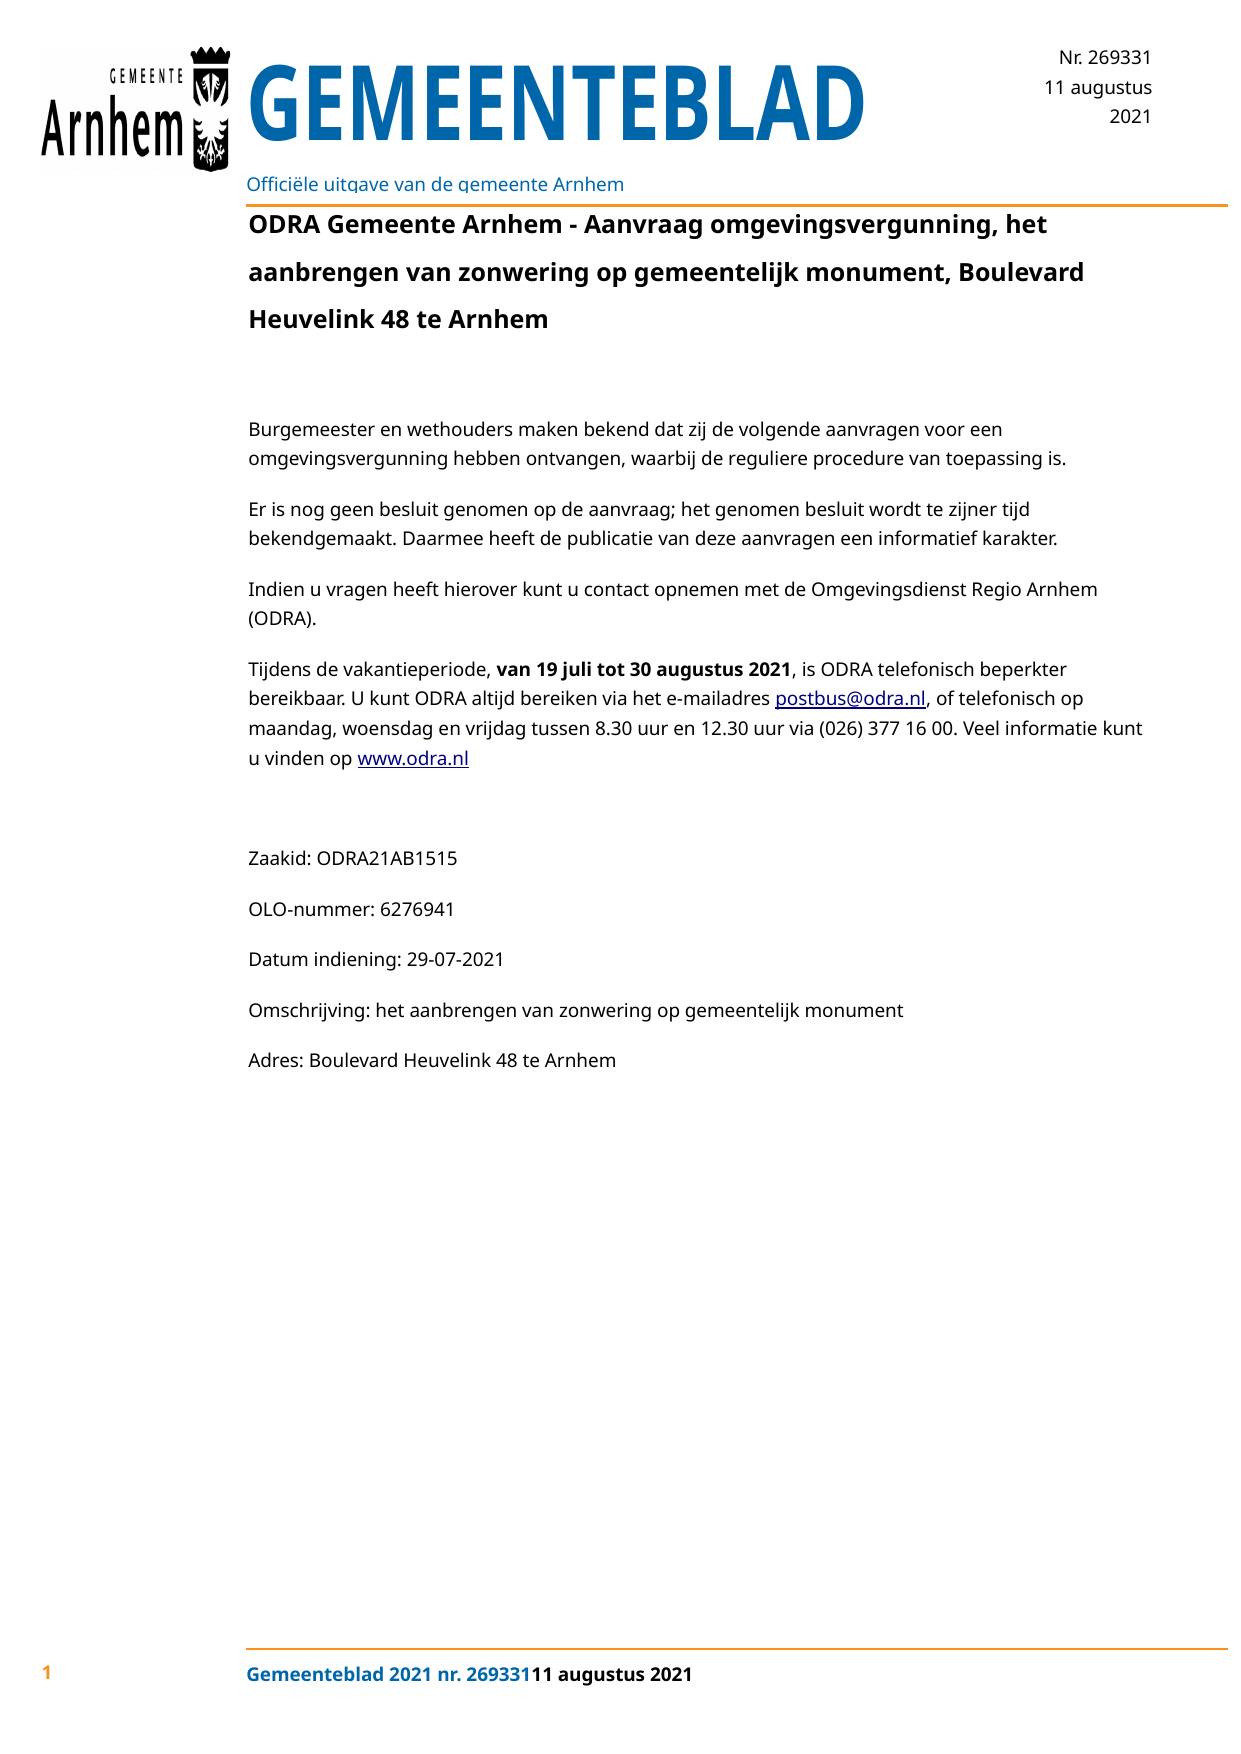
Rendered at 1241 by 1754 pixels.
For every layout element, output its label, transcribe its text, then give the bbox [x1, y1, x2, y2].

text Er is nog geen besluit genomen op de aanvraag; het genomen besluit wordt te zijner tijd bekendgemaakt. Daarmee heeft de publicatie van deze aanvragen een informatief karakter. [248, 496, 1152, 551]
text Burgemeester en wethouders maken bekend dat zij de volgende aanvragen voor een omgevingsvergunning hebben ontvangen, waarbij de reguliere procedure van toepassing is. [248, 416, 1152, 471]
text Omschrijving: het aanbrengen van zonwering op gemeentelijk monument [248, 997, 1152, 1022]
text Zaakid: ODRA21AB1515 [248, 846, 1152, 871]
text Adres: Boulevard Heuvelink 48 te Arnhem [248, 1047, 1152, 1073]
text OLO-nummer: 6276941 [248, 896, 1152, 922]
text Tijdens de vakantieperiode, van 19 juli tot 30 augustus 2021, is ODRA telefonisch beperkter bereikbaar. U kunt ODRA altijd bereiken via het e-mailadres postbus@odra.nl, of telefonisch op maandag, woensdag en vrijdag tussen 8.30 uur en 12.30 uur via (026) 377 16 00. Veel informatie kunt u vinden op www.odra.nl [248, 656, 1152, 770]
picture [41, 47, 231, 172]
text Indien u vragen heeft hierover kunt u contact opnemen met de Omgevingsdienst Regio Arnhem (ODRA). [248, 576, 1152, 631]
text Datum indiening: 29-07-2021 [248, 946, 1152, 972]
text ODRA Gemeente Arnhem - Aanvraag omgevingsvergunning, het aanbrengen van zonwering op gemeentelijk monument, Boulevard Heuvelink 48 te Arnhem [248, 207, 1152, 336]
